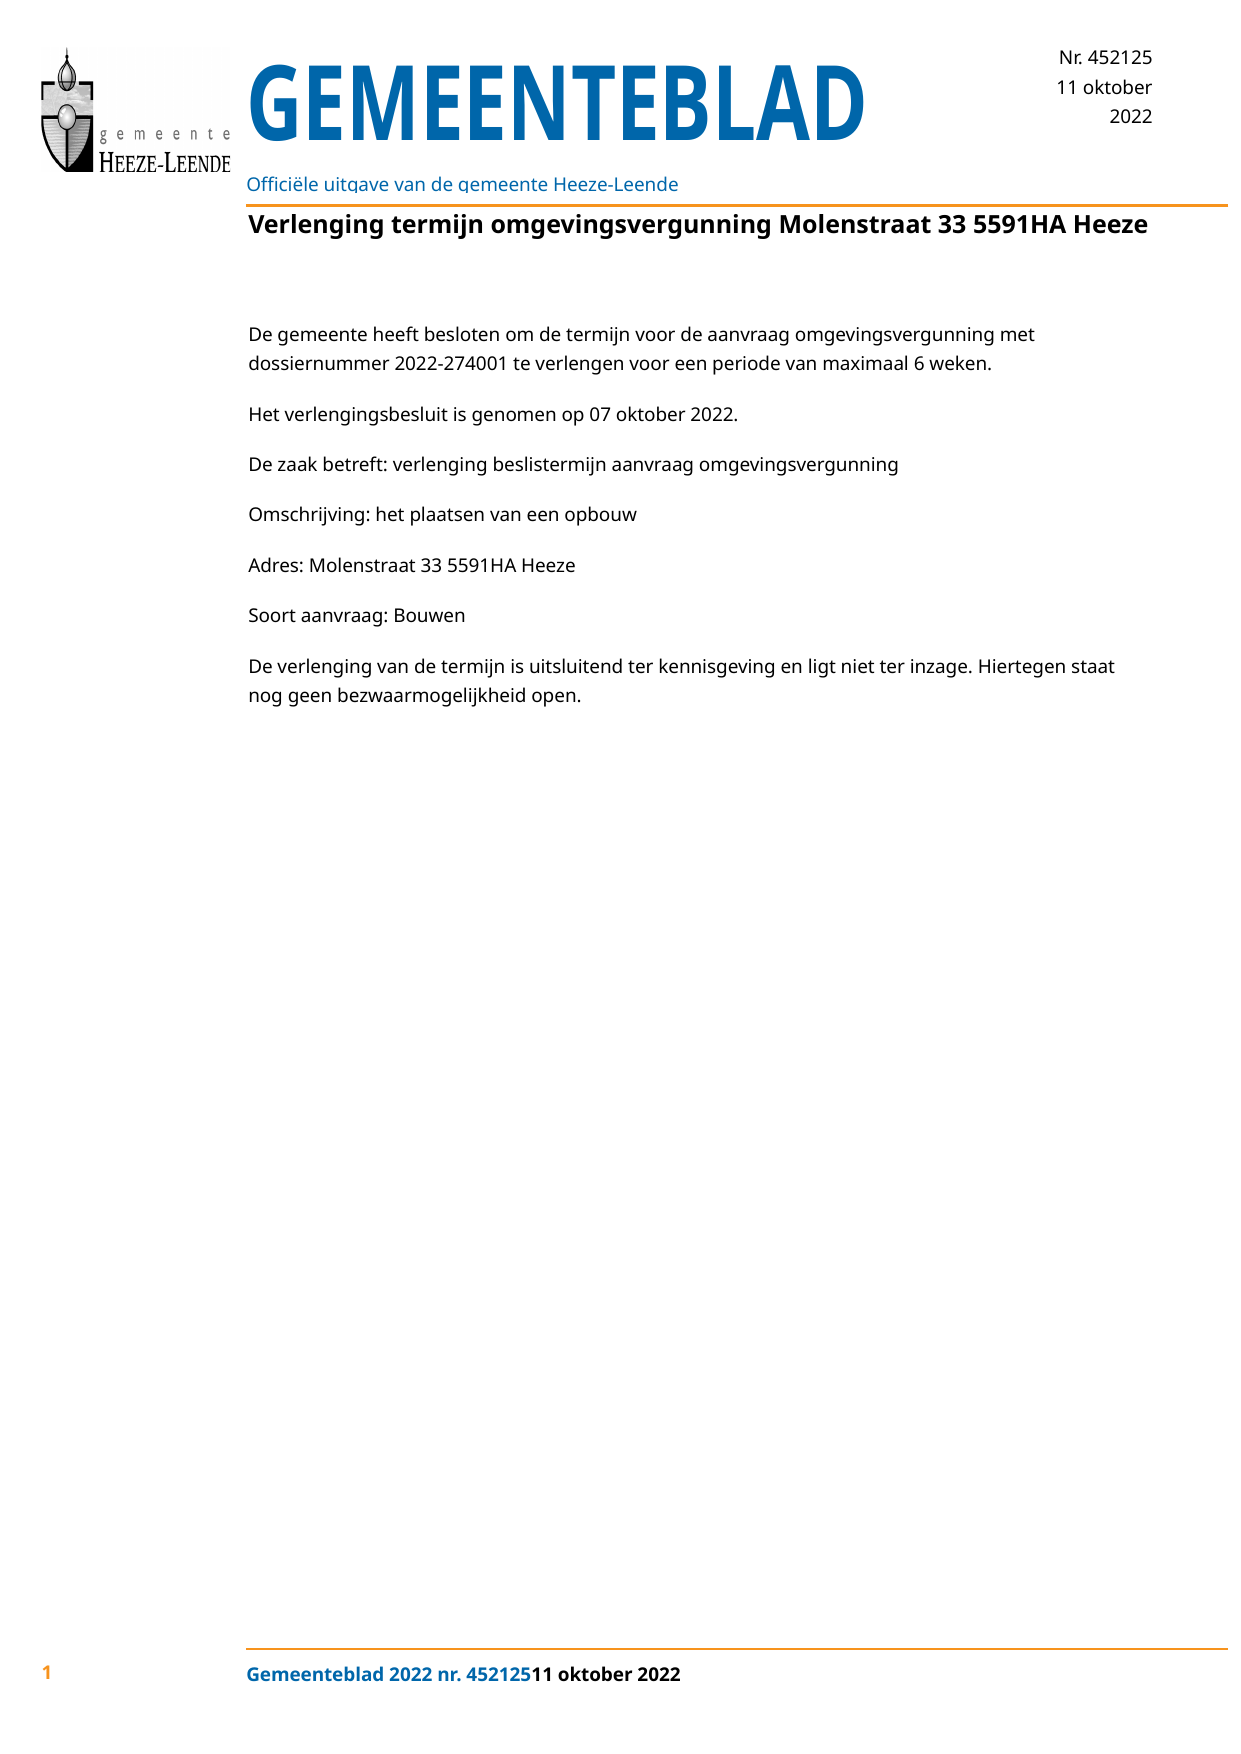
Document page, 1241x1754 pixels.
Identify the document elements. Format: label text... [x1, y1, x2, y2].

text Adres: Molenstraat 33 5591HA Heeze [248, 552, 1152, 578]
picture [41, 47, 231, 172]
text De zaak betreft: verlenging beslistermijn aanvraag omgevingsvergunning [248, 451, 1152, 477]
text Soort aanvraag: Bouwen [248, 602, 1152, 628]
text De gemeente heeft besloten om de termijn voor de aanvraag omgevingsvergunning met dossiernummer 2022-274001 te verlengen voor een periode van maximaal 6 weken. [248, 321, 1152, 376]
text Omschrijving: het plaatsen van een opbouw [248, 502, 1152, 527]
text De verlenging van de termijn is uitsluitend ter kennisgeving en ligt niet ter inzage. Hiertegen staat nog geen bezwaarmogelijkheid open. [248, 653, 1152, 708]
text Het verlengingsbesluit is genomen op 07 oktober 2022. [248, 401, 1152, 426]
text Verlenging termijn omgevingsvergunning Molenstraat 33 5591HA Heeze [248, 207, 1152, 241]
